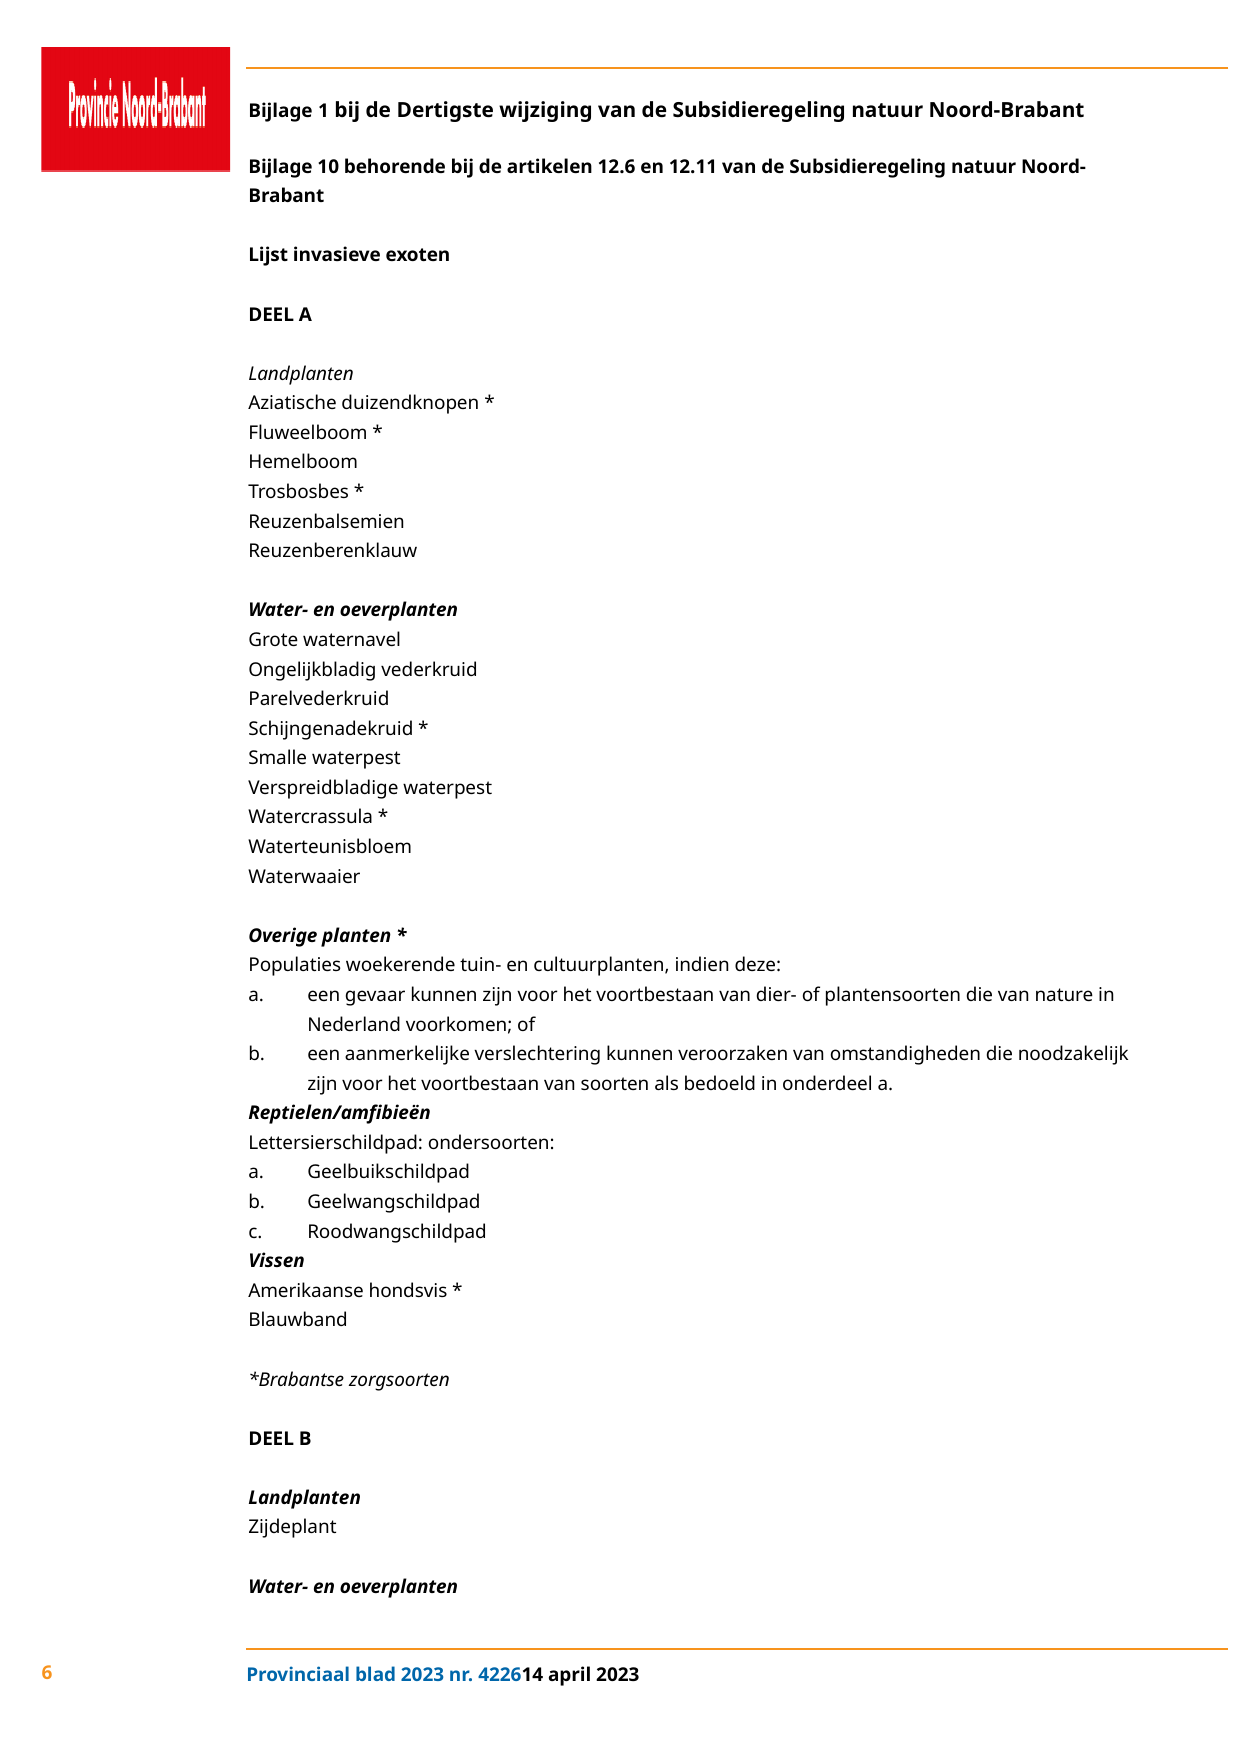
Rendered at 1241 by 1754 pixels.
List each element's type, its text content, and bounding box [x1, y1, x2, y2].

text Landplanten [248, 1484, 1152, 1510]
text Water- en oeverplanten [248, 597, 1152, 622]
list een aanmerkelijke verslechtering kunnen veroorzaken van omstandigheden die noodzakelijk zijn voor het voortbestaan van soorten als bedoeld in onderdeel a. [248, 1040, 1152, 1096]
text Watercrassula * [248, 804, 1152, 829]
text Populaties woekerende tuin- en cultuurplanten, indien deze: [248, 952, 1152, 977]
list Geelbuikschildpad [248, 1159, 1152, 1184]
list Roodwangschildpad [248, 1218, 1152, 1244]
text Reptielen/amfibieën [248, 1099, 1152, 1125]
text Fluweelboom * [248, 419, 1152, 445]
text Vissen [248, 1247, 1152, 1273]
text Reuzenberenklauw [248, 537, 1152, 563]
text Overige planten * [248, 922, 1152, 948]
text Ongelijkbladig vederkruid [248, 656, 1152, 682]
text Grote waternavel [248, 626, 1152, 652]
list Geelwangschildpad [248, 1188, 1152, 1214]
text Smalle waterpest [248, 744, 1152, 770]
text Bijlage 10 behorende bij de artikelen 12.6 en 12.11 van de Subsidieregeling natuur Noord-Brabant [248, 153, 1152, 208]
text Amerikaanse hondsvis * [248, 1277, 1152, 1303]
text Verspreidbladige waterpest [248, 774, 1152, 800]
text Landplanten [248, 360, 1152, 386]
text Blauwband [248, 1307, 1152, 1332]
text Trosbosbes * [248, 478, 1152, 504]
text Schijngenadekruid * [248, 715, 1152, 741]
text DEEL A [248, 301, 1152, 327]
text Aziatische duizendknopen * [248, 389, 1152, 415]
text Lijst invasieve exoten [248, 242, 1152, 267]
text Lettersierschildpad: ondersoorten: [248, 1129, 1152, 1155]
picture [41, 47, 231, 172]
text DEEL B [248, 1425, 1152, 1451]
list een gevaar kunnen zijn voor het voortbestaan van dier- of plantensoorten die van nature in Nederland voorkomen; of [248, 981, 1152, 1037]
text Parelvederkruid [248, 685, 1152, 711]
text Waterwaaier [248, 863, 1152, 889]
text Hemelboom [248, 449, 1152, 474]
text Bijlage 1 bij de Dertigste wijziging van de Subsidieregeling natuur Noord-Brabant [248, 95, 1152, 123]
text Waterteunisbloem [248, 833, 1152, 859]
text Zijdeplant [248, 1514, 1152, 1539]
text Water- en oeverplanten [248, 1573, 1152, 1599]
text *Brabantse zorgsoorten [248, 1366, 1152, 1392]
text Reuzenbalsemien [248, 508, 1152, 534]
